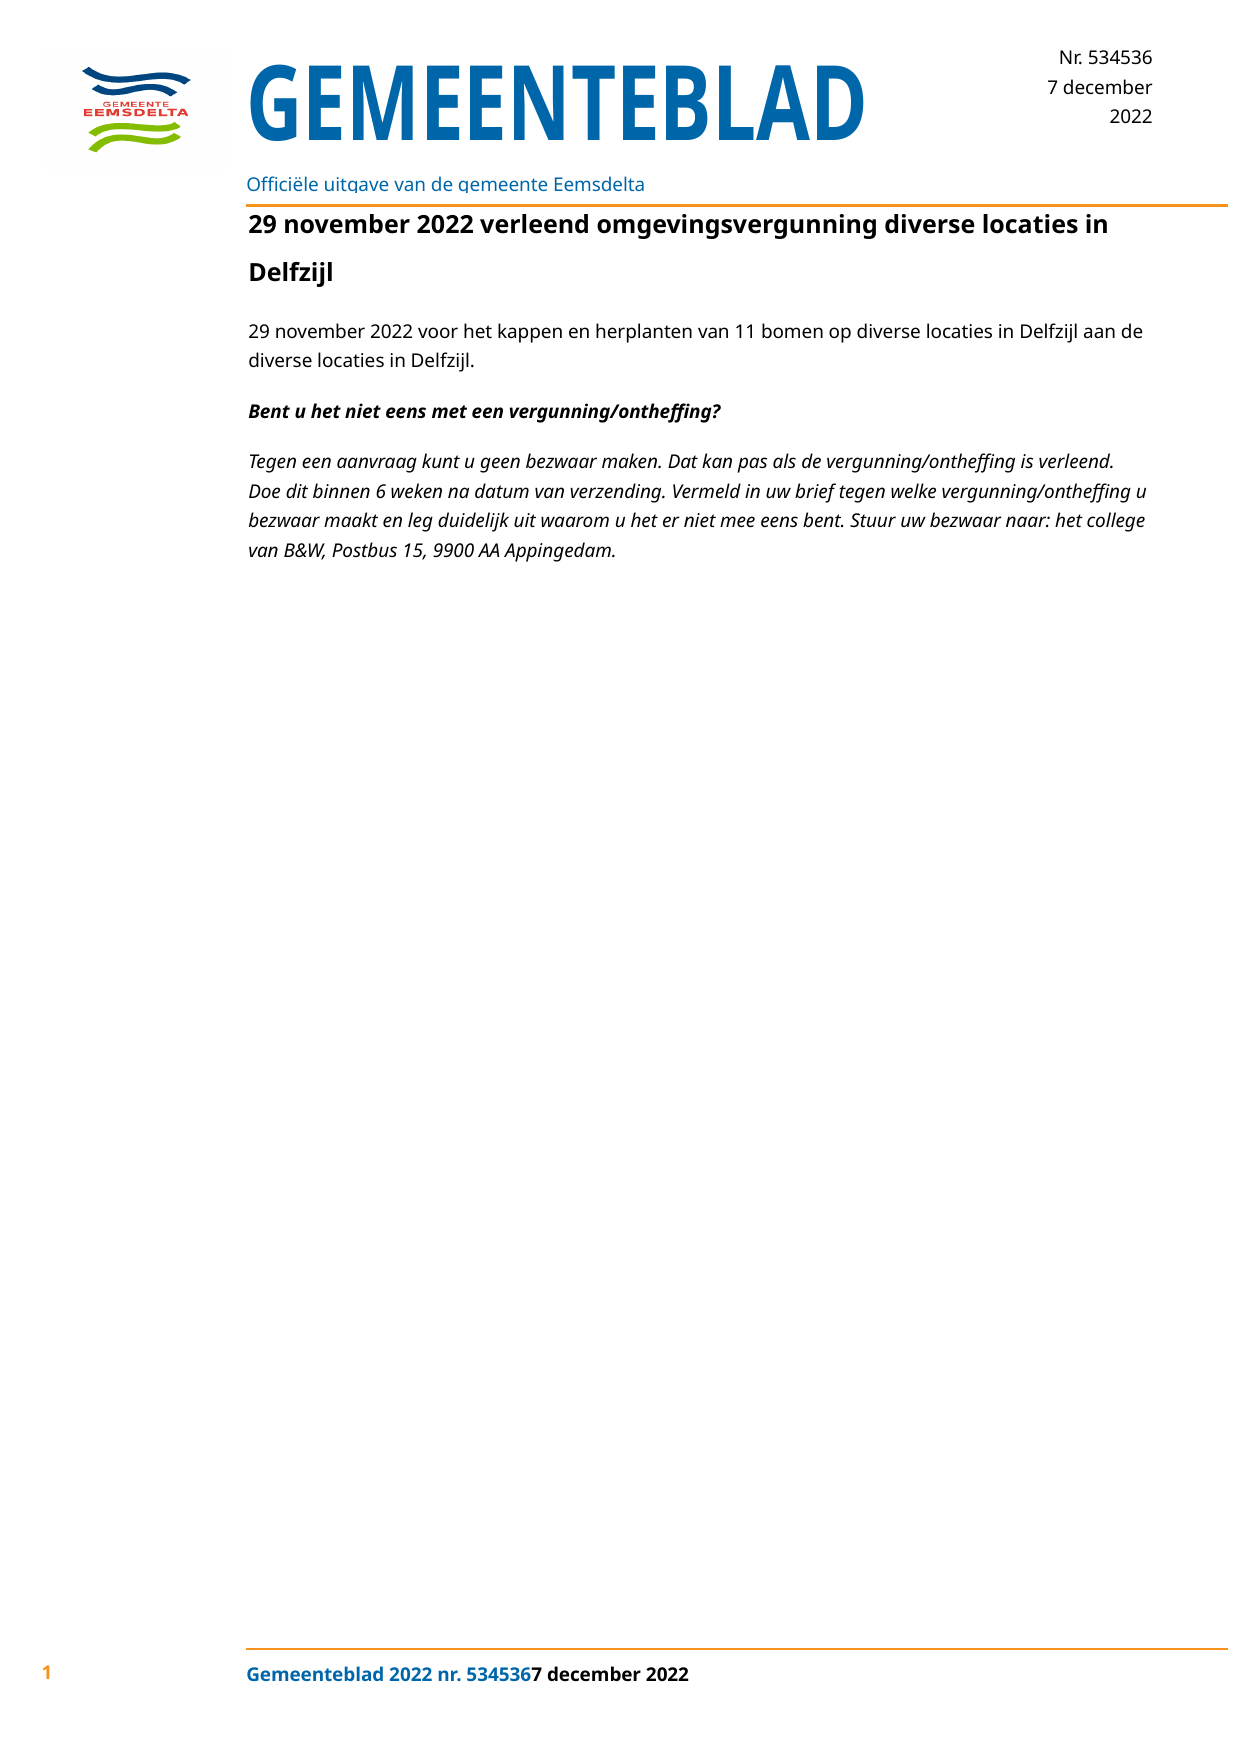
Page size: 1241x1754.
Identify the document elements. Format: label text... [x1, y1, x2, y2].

text 29 november 2022 verleend omgevingsvergunning diverse locaties in Delfzijl [248, 207, 1152, 288]
text Bent u het niet eens met een vergunning/ontheffing? [248, 398, 1152, 424]
picture [41, 47, 231, 172]
text Tegen een aanvraag kunt u geen bezwaar maken. Dat kan pas als de vergunning/ontheffing is verleend. Doe dit binnen 6 weken na datum van verzending. Vermeld in uw brief tegen welke vergunning/ontheffing u bezwaar maakt en leg duidelijk uit waarom u het er niet mee eens bent. Stuur uw bezwaar naar: het college van B&W, Postbus 15, 9900 AA Appingedam. [248, 448, 1152, 563]
text 29 november 2022 voor het kappen en herplanten van 11 bomen op diverse locaties in Delfzijl aan de diverse locaties in Delfzijl. [248, 318, 1152, 373]
